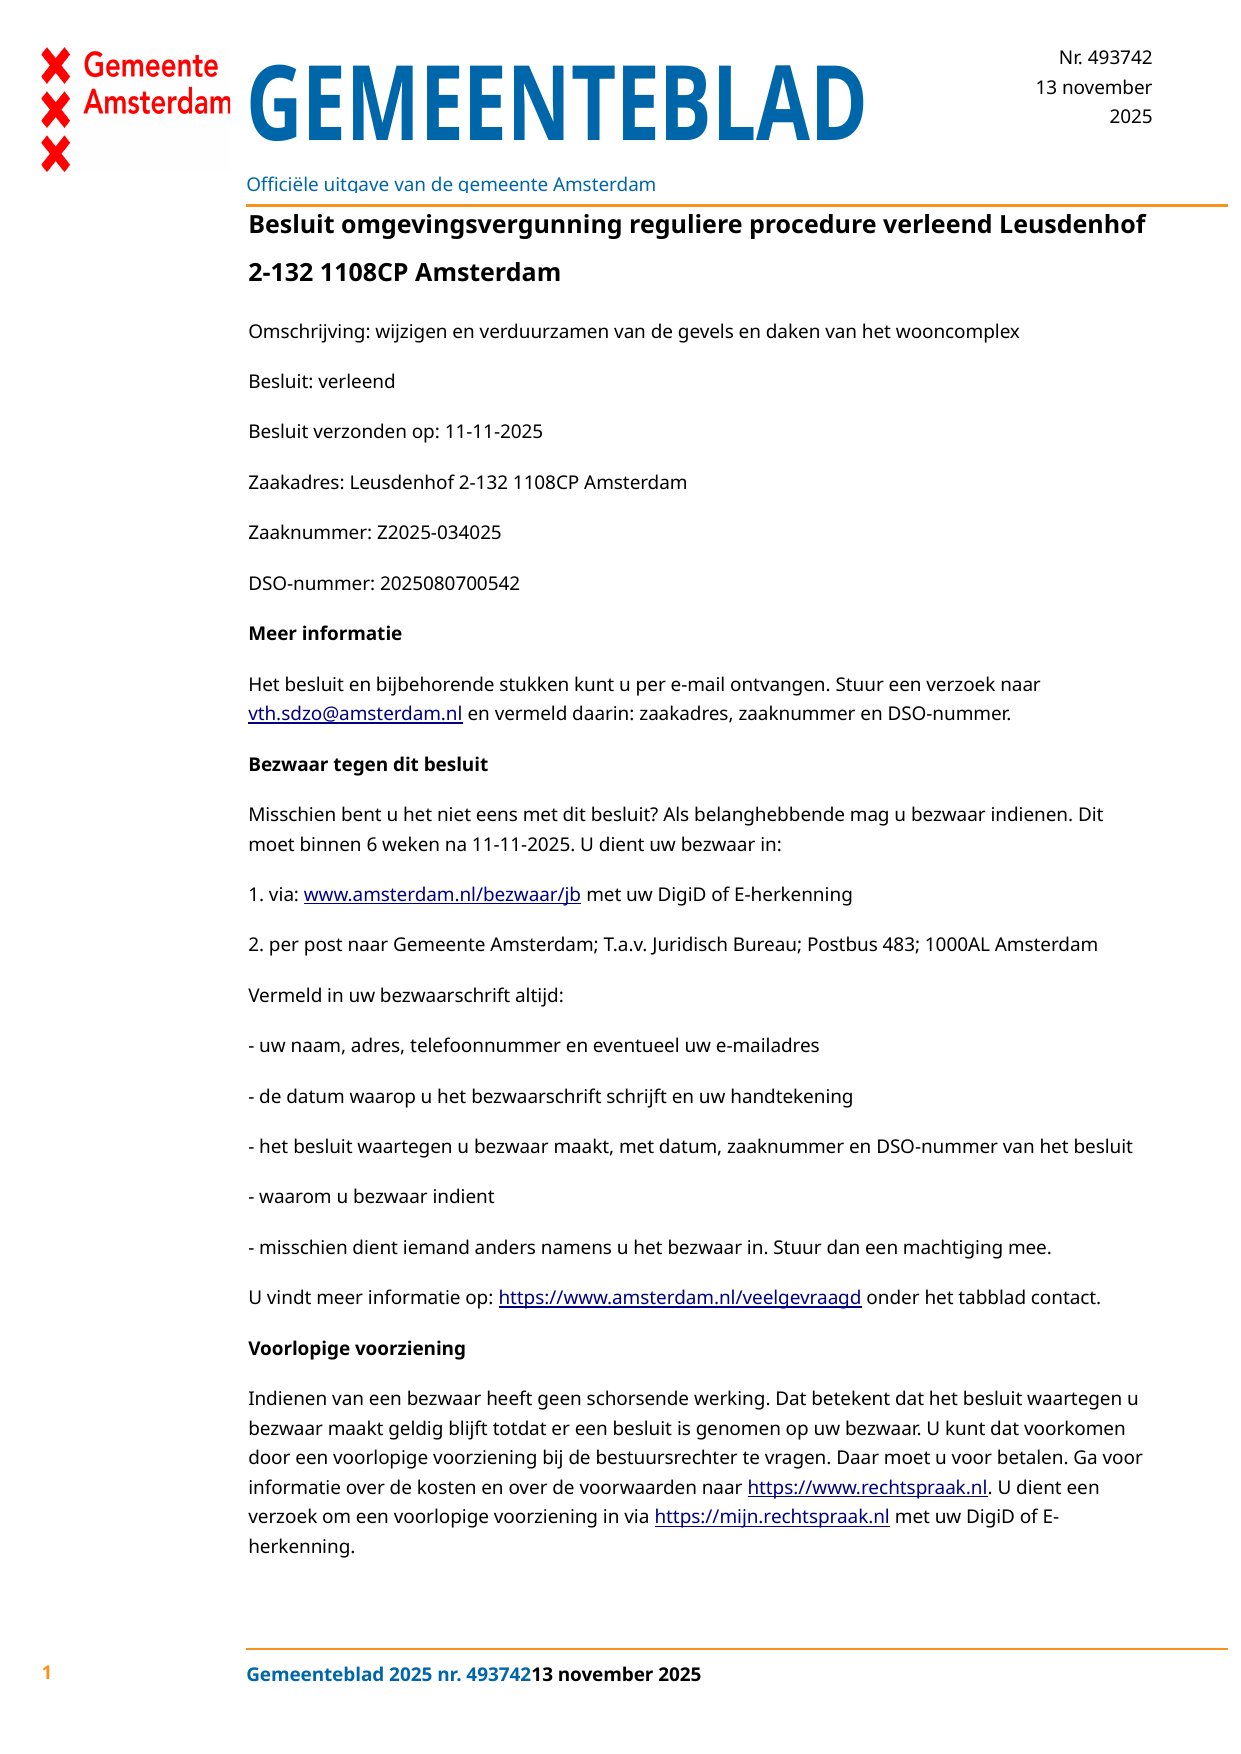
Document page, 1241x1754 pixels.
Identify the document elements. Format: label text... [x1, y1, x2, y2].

text Besluit: verleend [248, 368, 1152, 394]
text Meer informatie [248, 620, 1152, 646]
text Besluit verzonden op: 11-11-2025 [248, 419, 1152, 444]
text Besluit omgevingsvergunning reguliere procedure verleend Leusdenhof 2-132 1108CP Amsterdam [248, 207, 1152, 288]
text - het besluit waartegen u bezwaar maakt, met datum, zaaknummer en DSO-nummer van het besluit [248, 1133, 1152, 1159]
text U vindt meer informatie op: https://www.amsterdam.nl/veelgevraagd onder het tabblad contact. [248, 1284, 1152, 1310]
text 1. via: www.amsterdam.nl/bezwaar/jb met uw DigiD of E-herkenning [248, 881, 1152, 907]
text 2. per post naar Gemeente Amsterdam; T.a.v. Juridisch Bureau; Postbus 483; 1000AL Amsterdam [248, 932, 1152, 957]
text Zaakadres: Leusdenhof 2-132 1108CP Amsterdam [248, 469, 1152, 495]
picture [41, 47, 231, 172]
text Het besluit en bijbehorende stukken kunt u per e-mail ontvangen. Stuur een verzoek naar vth.sdzo@amsterdam.nl en vermeld daarin: zaakadres, zaaknummer en DSO-nummer. [248, 671, 1152, 726]
text Zaaknummer: Z2025-034025 [248, 519, 1152, 545]
text - uw naam, adres, telefoonnummer en eventueel uw e-mailadres [248, 1032, 1152, 1058]
text Omschrijving: wijzigen en verduurzamen van de gevels en daken van het wooncomplex [248, 318, 1152, 344]
text - misschien dient iemand anders namens u het bezwaar in. Stuur dan een machtiging mee. [248, 1234, 1152, 1260]
text Bezwaar tegen dit besluit [248, 751, 1152, 777]
text Voorlopige voorziening [248, 1335, 1152, 1361]
text Vermeld in uw bezwaarschrift altijd: [248, 982, 1152, 1008]
text Misschien bent u het niet eens met dit besluit? Als belanghebbende mag u bezwaar indienen. Dit moet binnen 6 weken na 11-11-2025. U dient uw bezwaar in: [248, 801, 1152, 857]
text Indienen van een bezwaar heeft geen schorsende werking. Dat betekent dat het besluit waartegen u bezwaar maakt geldig blijft totdat er een besluit is genomen op uw bezwaar. U kunt dat voorkomen door een voorlopige voorziening bij de bestuursrechter te vragen. Daar moet u voor betalen. Ga voor informatie over de kosten en over de voorwaarden naar https://www.rechtspraak.nl. U dient een verzoek om een voorlopige voorziening in via https://mijn.rechtspraak.nl met uw DigiD of E-herkenning. [248, 1385, 1152, 1559]
text - waarom u bezwaar indient [248, 1184, 1152, 1209]
text DSO-nummer: 2025080700542 [248, 570, 1152, 596]
text - de datum waarop u het bezwaarschrift schrijft en uw handtekening [248, 1083, 1152, 1109]
